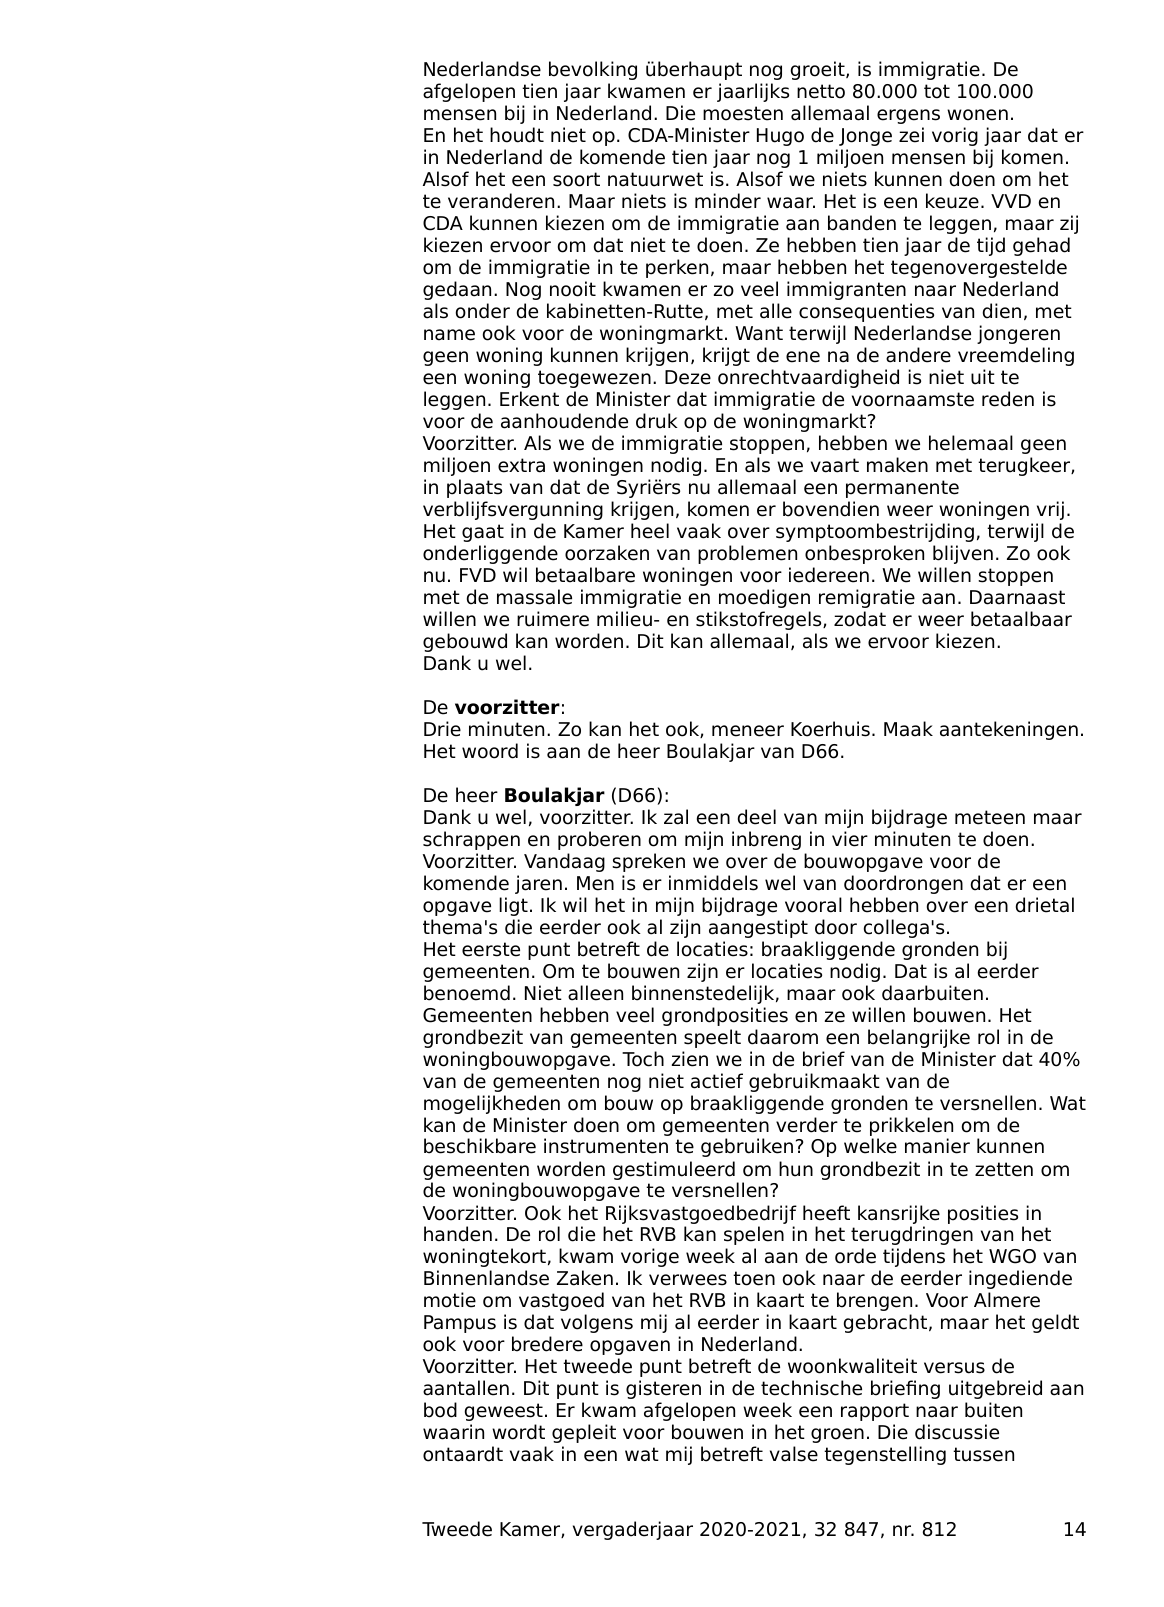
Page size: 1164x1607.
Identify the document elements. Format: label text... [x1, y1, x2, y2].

text Het eerste punt betreft de locaties: braakliggende gronden bij gemeenten. Om te bouwen zijn er locaties nodig. Dat is al eerder benoemd. Niet alleen binnenstedelijk, maar ook daarbuiten. Gemeenten hebben veel grondposities en ze willen bouwen. Het grondbezit van gemeenten speelt daarom een belangrijke rol in de woningbouwopgave. Toch zien we in de brief van de Minister dat 40% van de gemeenten nog niet actief gebruikmaakt van de mogelijkheden om bouw op braakliggende gronden te versnellen. Wat kan de Minister doen om gemeenten verder te prikkelen om de beschikbare instrumenten te gebruiken? Op welke manier kunnen gemeenten worden gestimuleerd om hun grondbezit in te zetten om de woningbouwopgave te versnellen? [422, 939, 1087, 1202]
text Voorzitter. Als we de immigratie stoppen, hebben we helemaal geen miljoen extra woningen nodig. En als we vaart maken met terugkeer, in plaats van dat de Syriërs nu allemaal een permanente verblijfsvergunning krijgen, komen er bovendien weer woningen vrij. Het gaat in de Kamer heel vaak over symptoombestrijding, terwijl de onderliggende oorzaken van problemen onbesproken blijven. Zo ook nu. FVD wil betaalbare woningen voor iedereen. We willen stoppen met de massale immigratie en moedigen remigratie aan. Daarnaast willen we ruimere milieu- en stikstofregels, zodat er weer betaalbaar gebouwd kan worden. Dit kan allemaal, als we ervoor kiezen. [422, 433, 1087, 652]
text Voorzitter. Vandaag spreken we over de bouwopgave voor de komende jaren. Men is er inmiddels wel van doordrongen dat er een opgave ligt. Ik wil het in mijn bijdrage vooral hebben over een drietal thema's die eerder ook al zijn aangestipt door collega's. [422, 851, 1087, 939]
text Nederlandse bevolking überhaupt nog groeit, is immigratie. De afgelopen tien jaar kwamen er jaarlijks netto 80.000 tot 100.000 mensen bij in Nederland. Die moesten allemaal ergens wonen. [422, 59, 1087, 125]
text Voorzitter. Ook het Rijksvastgoedbedrijf heeft kansrijke posities in handen. De rol die het RVB kan spelen in het terugdringen van het woningtekort, kwam vorige week al aan de orde tijdens het WGO van Binnenlandse Zaken. Ik verwees toen ook naar de eerder ingediende motie om vastgoed van het RVB in kaart te brengen. Voor Almere Pampus is dat volgens mij al eerder in kaart gebracht, maar het geldt ook voor bredere opgaven in Nederland. [422, 1202, 1087, 1356]
text Drie minuten. Zo kan het ook, meneer Koerhuis. Maak aantekeningen. Het woord is aan de heer Boulakjar van D66. [422, 719, 1087, 763]
text Dank u wel, voorzitter. Ik zal een deel van mijn bijdrage meteen maar schrappen en proberen om mijn inbreng in vier minuten te doen. [422, 807, 1087, 851]
text De heer Boulakjar (D66): [422, 785, 1087, 807]
text Dank u wel. [422, 652, 1087, 674]
text En het houdt niet op. CDA-Minister Hugo de Jonge zei vorig jaar dat er in Nederland de komende tien jaar nog 1 miljoen mensen bij komen. Alsof het een soort natuurwet is. Alsof we niets kunnen doen om het te veranderen. Maar niets is minder waar. Het is een keuze. VVD en CDA kunnen kiezen om de immigratie aan banden te leggen, maar zij kiezen ervoor om dat niet te doen. Ze hebben tien jaar de tijd gehad om de immigratie in te perken, maar hebben het tegenovergestelde gedaan. Nog nooit kwamen er zo veel immigranten naar Nederland als onder de kabinetten-Rutte, met alle consequenties van dien, met name ook voor de woningmarkt. Want terwijl Nederlandse jongeren geen woning kunnen krijgen, krijgt de ene na de andere vreemdeling een woning toegewezen. Deze onrechtvaardigheid is niet uit te leggen. Erkent de Minister dat immigratie de voornaamste reden is voor de aanhoudende druk op de woningmarkt? [422, 125, 1087, 433]
text De voorzitter: [422, 697, 1087, 719]
text Voorzitter. Het tweede punt betreft de woonkwaliteit versus de aantallen. Dit punt is gisteren in de technische briefing uitgebreid aan bod geweest. Er kwam afgelopen week een rapport naar buiten waarin wordt gepleit voor bouwen in het groen. Die discussie ontaardt vaak in een wat mij betreft valse tegenstelling tussen [422, 1356, 1087, 1466]
